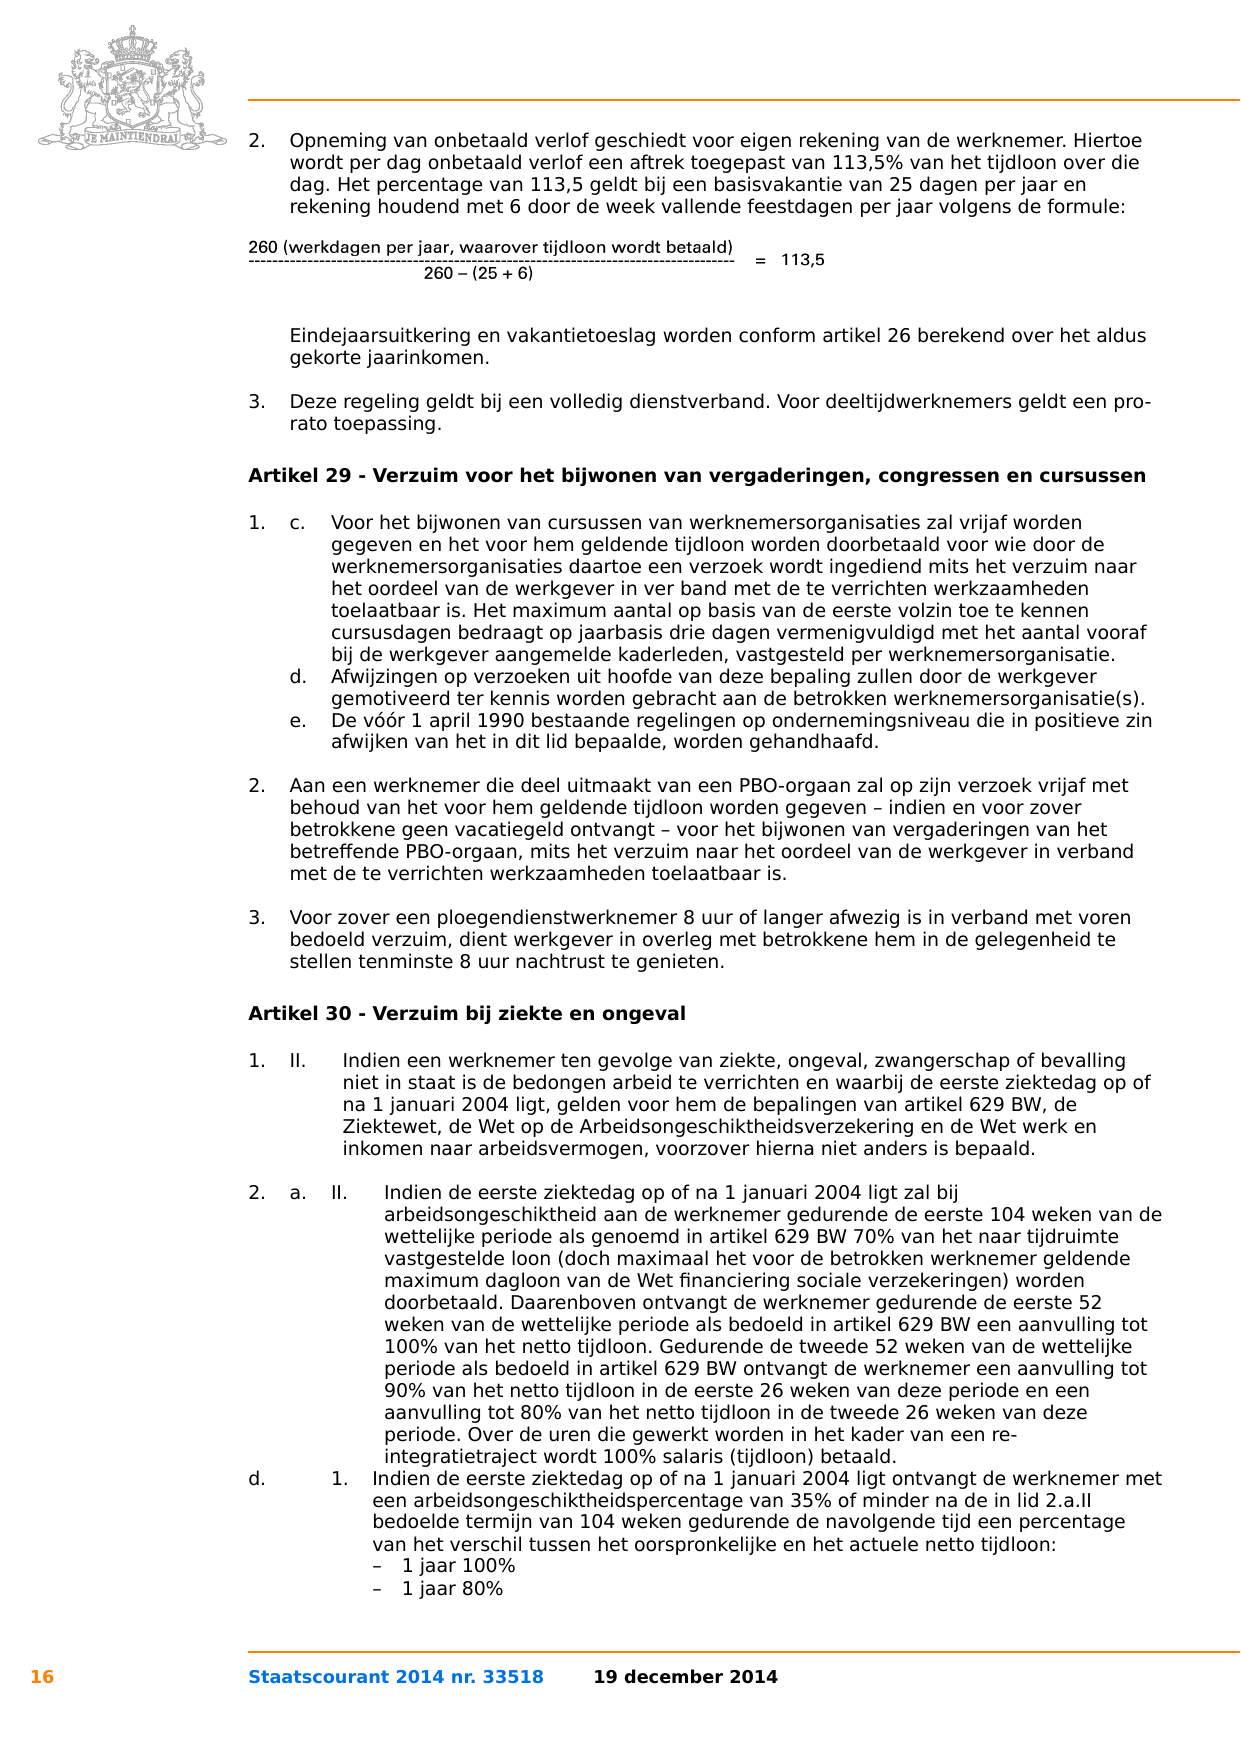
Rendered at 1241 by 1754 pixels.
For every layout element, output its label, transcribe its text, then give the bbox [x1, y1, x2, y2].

text – 1 jaar 100% [372, 1555, 1163, 1577]
text 1. c. Voor het bijwonen van cursussen van werknemersorganisaties zal vrijaf worden gegeven en het voor hem geldende tijdloon worden doorbetaald voor wie door de werknemersorganisaties daartoe een verzoek wordt ingediend mits het verzuim naar het oordeel van de werkgever in ver band met de te verrichten werkzaamheden toelaatbaar is. Het maximum aantal op basis van de eerste volzin toe te kennen cursusdagen bedraagt op jaarbasis drie dagen vermenigvuldigd met het aantal vooraf bij de werkgever aangemelde kaderleden, vastgesteld per werknemersorganisatie. [248, 512, 1163, 666]
picture [248, 239, 851, 281]
text 2. a. II. Indien de eerste ziektedag op of na 1 januari 2004 ligt zal bij arbeidsongeschiktheid aan de werknemer gedurende de eerste 104 weken van de wettelijke periode als genoemd in artikel 629 BW 70% van het naar tijdruimte vastgestelde loon (doch maximaal het voor de betrokken werknemer geldende maximum dagloon van de Wet financiering sociale verzekeringen) worden doorbetaald. Daarenboven ontvangt de werknemer gedurende de eerste 52 weken van de wettelijke periode als bedoeld in artikel 629 BW een aanvulling tot 100% van het netto tijdloon. Gedurende de tweede 52 weken van de wettelijke periode als bedoeld in artikel 629 BW ontvangt de werknemer een aanvulling tot 90% van het netto tijdloon in de eerste 26 weken van deze periode en een aanvulling tot 80% van het netto tijdloon in de tweede 26 weken van deze periode. Over de uren die gewerkt worden in het kader van een re-integratietraject wordt 100% salaris (tijdloon) betaald. [248, 1182, 1163, 1467]
text 3. Voor zover een ploegendienstwerknemer 8 uur of langer afwezig is in verband met voren bedoeld verzuim, dient werkgever in overleg met betrokkene hem in de gelegenheid te stellen tenminste 8 uur nachtrust te genieten. [248, 907, 1163, 973]
text d. 1. Indien de eerste ziektedag op of na 1 januari 2004 ligt ontvangt de werknemer met een arbeidsongeschiktheidspercentage van 35% of minder na de in lid 2.a.II bedoelde termijn van 104 weken gedurende de navolgende tijd een percentage van het verschil tussen het oorspronkelijke en het actuele netto tijdloon: [248, 1467, 1163, 1555]
text 3. Deze regeling geldt bij een volledig dienstverband. Voor deeltijdwerknemers geldt een pro-rato toepassing. [248, 391, 1163, 435]
subtitle Artikel 30 - Verzuim bij ziekte en ongeval [248, 1003, 1163, 1025]
picture [38, 25, 227, 150]
text 2. Opneming van onbetaald verlof geschiedt voor eigen rekening van de werknemer. Hiertoe wordt per dag onbetaald verlof een aftrek toegepast van 113,5% van het tijdloon over die dag. Het percentage van 113,5 geldt bij een basisvakantie van 25 dagen per jaar en rekening houdend met 6 door de week vallende feestdagen per jaar volgens de formule: [248, 130, 1163, 218]
text d. Afwijzingen op verzoeken uit hoofde van deze bepaling zullen door de werkgever gemotiveerd ter kennis worden gebracht aan de betrokken werknemersorganisatie(s). [289, 666, 1163, 709]
text 1. II. Indien een werknemer ten gevolge van ziekte, ongeval, zwangerschap of bevalling niet in staat is de bedongen arbeid te verrichten en waarbij de eerste ziektedag op of na 1 januari 2004 ligt, gelden voor hem de bepalingen van artikel 629 BW, de Ziektewet, de Wet op de Arbeidsongeschiktheidsverzekering en de Wet werk en inkomen naar arbeidsvermogen, voorzover hierna niet anders is bepaald. [248, 1050, 1163, 1160]
text Eindejaarsuitkering en vakantietoeslag worden conform artikel 26 berekend over het aldus gekorte jaarinkomen. [289, 325, 1163, 369]
text e. De vóór 1 april 1990 bestaande regelingen op ondernemingsniveau die in positieve zin afwijken van het in dit lid bepaalde, worden gehandhaafd. [289, 709, 1163, 753]
subtitle Artikel 29 - Verzuim voor het bijwonen van vergaderingen, congressen en cursussen [248, 465, 1163, 487]
text – 1 jaar 80% [372, 1577, 1163, 1599]
text 2. Aan een werknemer die deel uitmaakt van een PBO-orgaan zal op zijn verzoek vrijaf met behoud van het voor hem geldende tijdloon worden gegeven – indien en voor zover betrokkene geen vacatiegeld ontvangt – voor het bijwonen van vergaderingen van het betreffende PBO-orgaan, mits het verzuim naar het oordeel van de werkgever in verband met de te verrichten werkzaamheden toelaatbaar is. [248, 775, 1163, 885]
